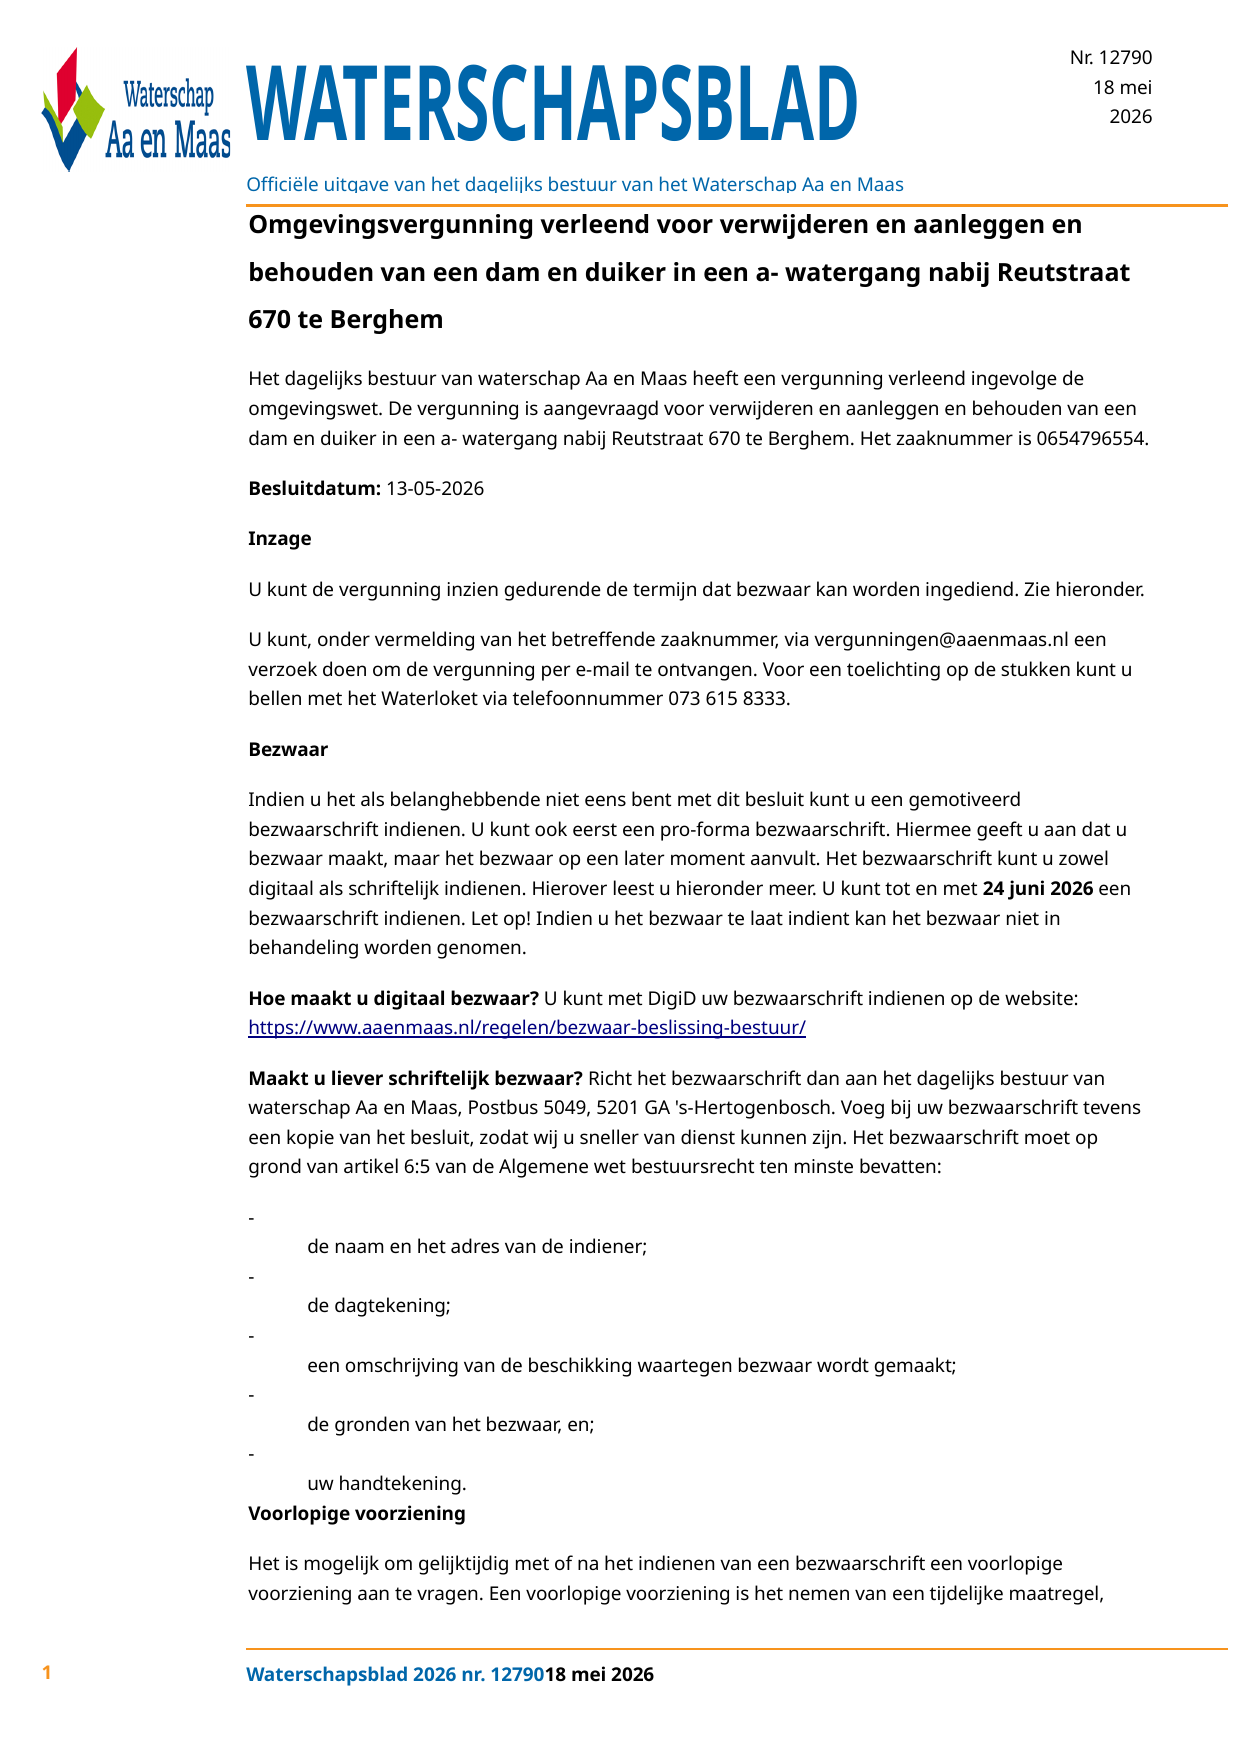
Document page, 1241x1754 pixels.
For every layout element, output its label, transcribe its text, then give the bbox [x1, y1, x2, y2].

text Hoe maakt u digitaal bezwaar? U kunt met DigiD uw bezwaarschrift indienen op de website: https://www.aaenmaas.nl/regelen/bezwaar-beslissing-bestuur/ [248, 985, 1152, 1040]
text Indien u het als belanghebbende niet eens bent met dit besluit kunt u een gemotiveerd bezwaarschrift indienen. U kunt ook eerst een pro-forma bezwaarschrift. Hiermee geeft u aan dat u bezwaar maakt, maar het bezwaar op een later moment aanvult. Het bezwaarschrift kunt u zowel digitaal als schriftelijk indienen. Hierover leest u hieronder meer. U kunt tot en met 24 juni 2026 een bezwaarschrift indienen. Let op! Indien u het bezwaar te laat indient kan het bezwaar niet in behandeling worden genomen. [248, 786, 1152, 960]
text Maakt u liever schriftelijk bezwaar? Richt het bezwaarschrift dan aan het dagelijks bestuur van waterschap Aa en Maas, Postbus 5049, 5201 GA 's-Hertogenbosch. Voeg bij uw bezwaarschrift tevens een kopie van het besluit, zodat wij u sneller van dienst kunnen zijn. Het bezwaarschrift moet op grond van artikel 6:5 van de Algemene wet bestuursrecht ten minste bevatten: [248, 1065, 1152, 1179]
text U kunt de vergunning inzien gedurende de termijn dat bezwaar kan worden ingediend. Zie hieronder. [248, 576, 1152, 602]
text U kunt, onder vermelding van het betreffende zaaknummer, via vergunningen@aaenmaas.nl een verzoek doen om de vergunning per e-mail te ontvangen. Voor een toelichting op de stukken kunt u bellen met het Waterloket via telefoonnummer 073 615 8333. [248, 626, 1152, 711]
text Inzage [248, 526, 1152, 551]
list een omschrijving van de beschikking waartegen bezwaar wordt gemaakt; [248, 1352, 1152, 1377]
list de dagtekening; [248, 1293, 1152, 1318]
list uw handtekening. [248, 1470, 1152, 1496]
list de gronden van het bezwaar, en; [248, 1411, 1152, 1437]
text Het is mogelijk om gelijktijdig met of na het indienen van een bezwaarschrift een voorlopige voorziening aan te vragen. Een voorlopige voorziening is het nemen van een tijdelijke maatregel, [248, 1550, 1152, 1605]
picture [41, 47, 231, 172]
list de naam en het adres van de indiener; [248, 1233, 1152, 1259]
text Het dagelijks bestuur van waterschap Aa en Maas heeft een vergunning verleend ingevolge de omgevingswet. De vergunning is aangevraagd voor verwijderen en aanleggen en behouden van een dam en duiker in een a- watergang nabij Reutstraat 670 te Berghem. Het zaaknummer is 0654796554. [248, 366, 1152, 450]
text Omgevingsvergunning verleend voor verwijderen en aanleggen en behouden van een dam en duiker in een a- watergang nabij Reutstraat 670 te Berghem [248, 207, 1152, 336]
text Voorlopige voorziening [248, 1500, 1152, 1525]
text Besluitdatum: 13-05-2026 [248, 475, 1152, 501]
text Bezwaar [248, 736, 1152, 762]
